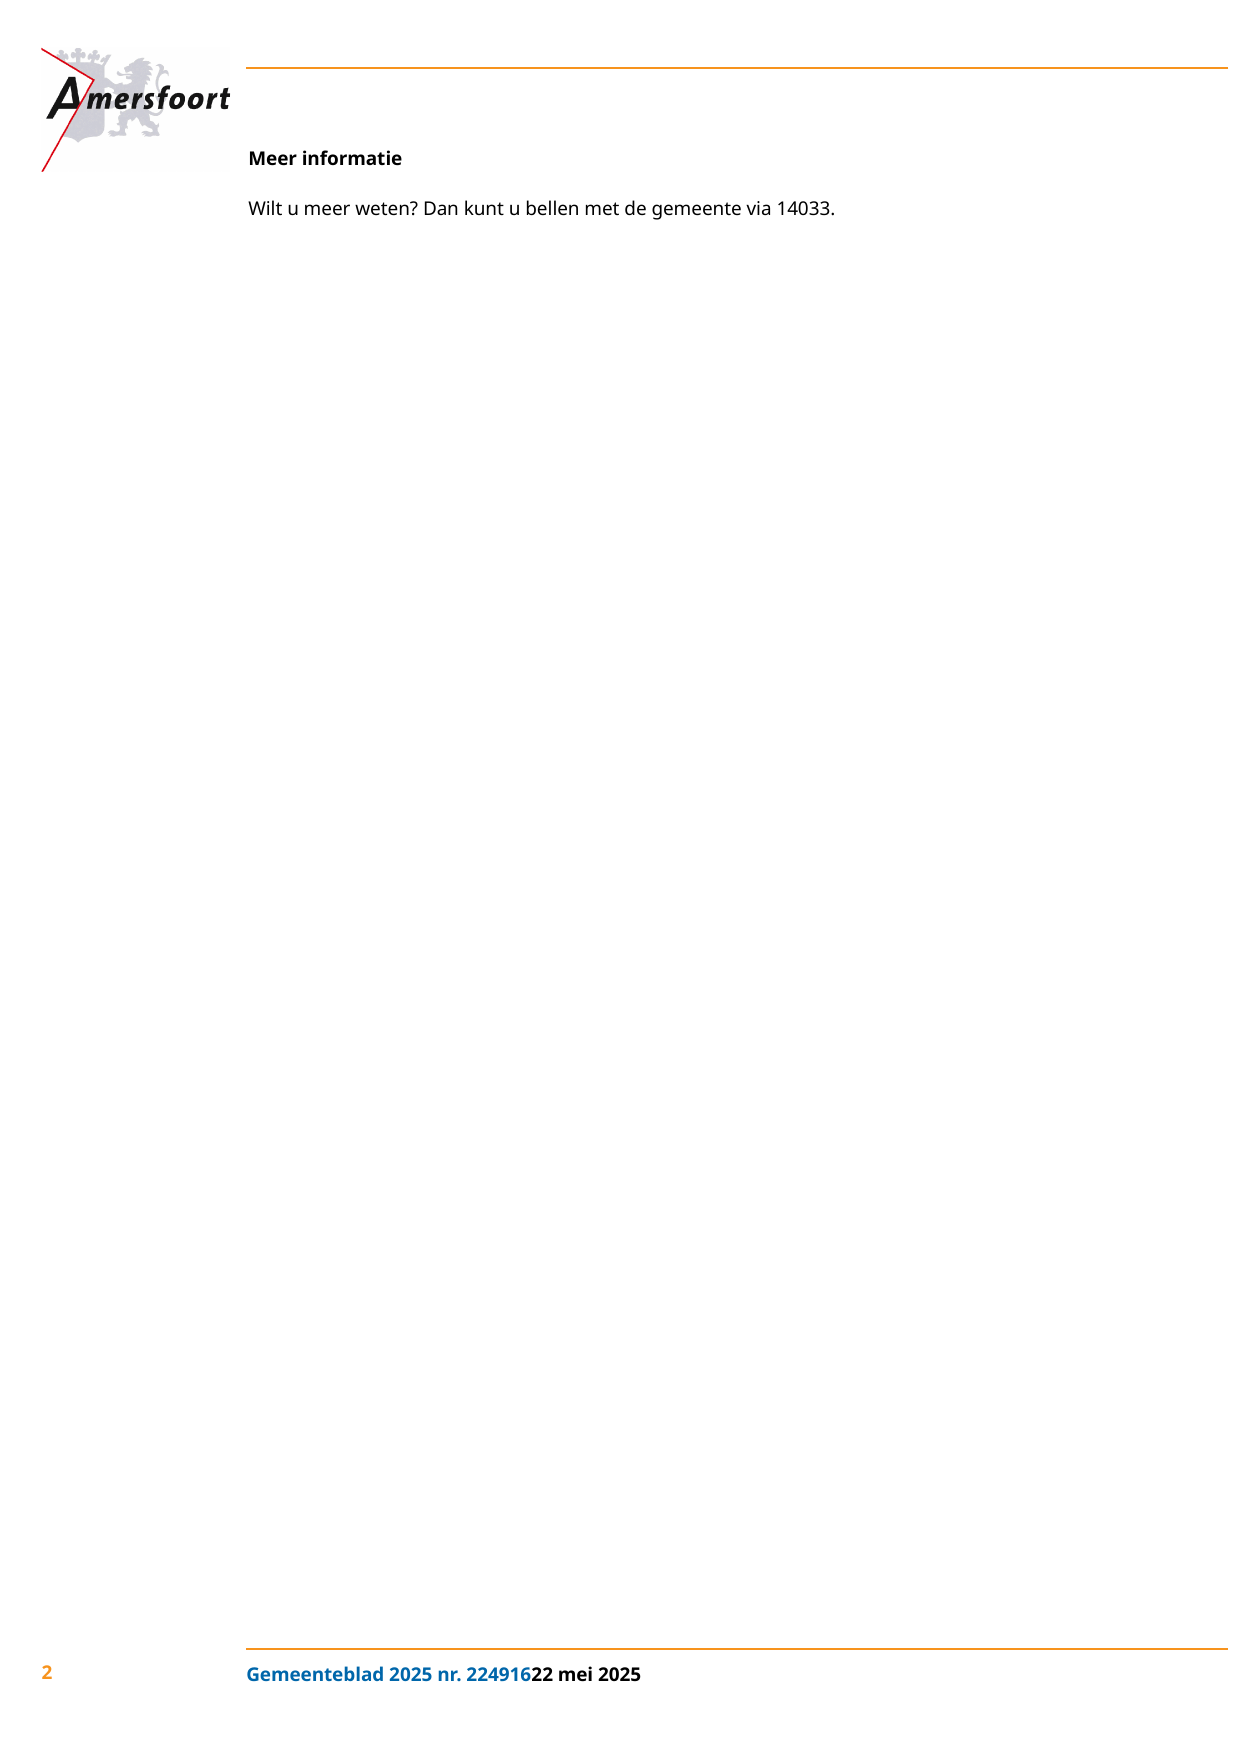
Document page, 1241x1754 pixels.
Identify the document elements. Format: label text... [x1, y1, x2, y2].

picture [41, 47, 231, 172]
text Wilt u meer weten? Dan kunt u bellen met de gemeente via 14033. [248, 196, 1152, 221]
text Meer informatie [248, 145, 1152, 171]
